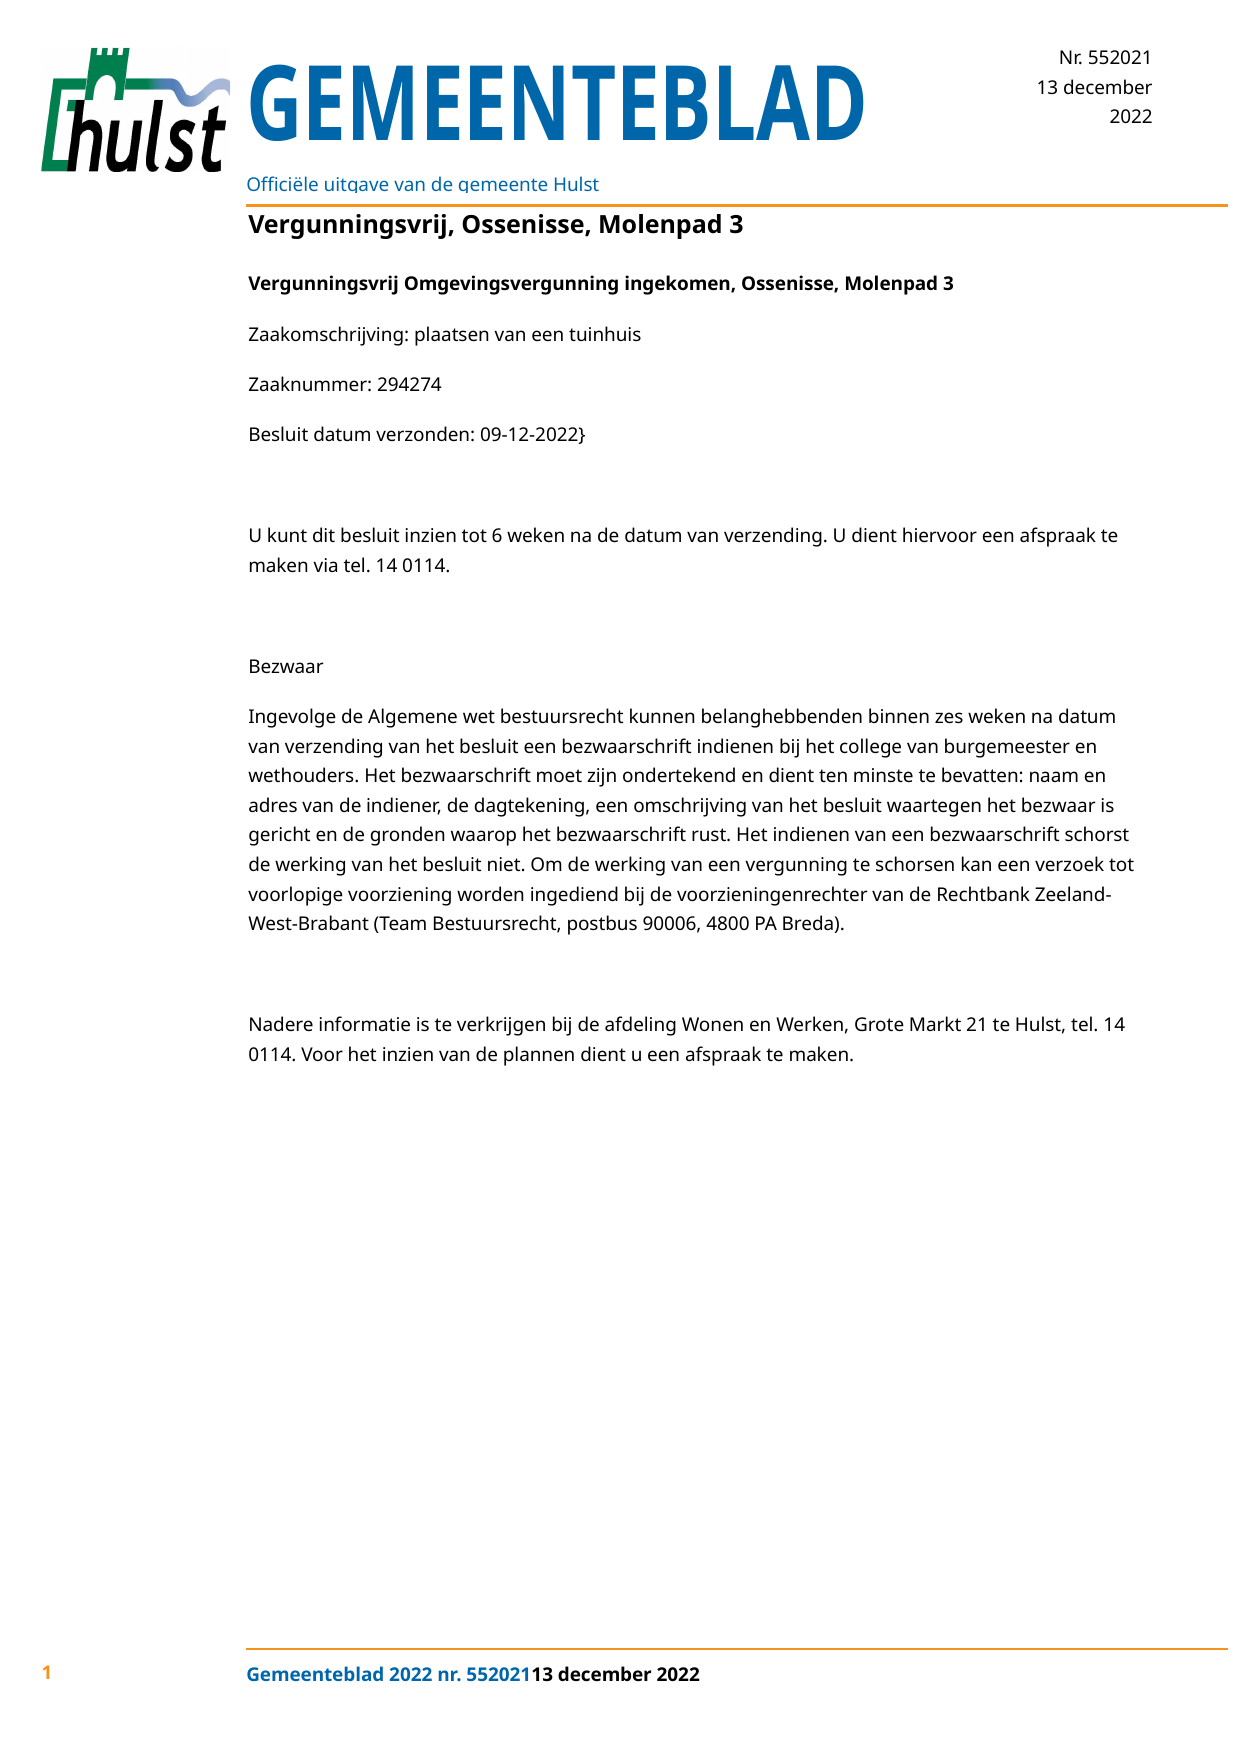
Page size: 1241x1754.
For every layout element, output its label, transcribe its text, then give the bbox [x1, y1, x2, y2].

text Nadere informatie is te verkrijgen bij de afdeling Wonen en Werken, Grote Markt 21 te Hulst, tel. 14 0114. Voor het inzien van de plannen dient u een afspraak te maken. [248, 1011, 1152, 1066]
text Vergunningsvrij, Ossenisse, Molenpad 3 [248, 207, 1152, 241]
text U kunt dit besluit inzien tot 6 weken na de datum van verzending. U dient hiervoor een afspraak te maken via tel. 14 0114. [248, 522, 1152, 578]
text Besluit datum verzonden: 09-12-2022} [248, 422, 1152, 447]
text Ingevolge de Algemene wet bestuursrecht kunnen belanghebbenden binnen zes weken na datum van verzending van het besluit een bezwaarschrift indienen bij het college van burgemeester en wethouders. Het bezwaarschrift moet zijn ondertekend en dient ten minste te bevatten: naam en adres van de indiener, de dagtekening, een omschrijving van het besluit waartegen het bezwaar is gericht en de gronden waarop het bezwaarschrift rust. Het indienen van een bezwaarschrift schorst de werking van het besluit niet. Om de werking van een vergunning te schorsen kan een verzoek tot voorlopige voorziening worden ingediend bij de voorzieningenrechter van de Rechtbank Zeeland-West-Brabant (Team Bestuursrecht, postbus 90006, 4800 PA Breda). [248, 703, 1152, 936]
text Bezwaar [248, 653, 1152, 678]
picture [41, 47, 231, 172]
text Zaakomschrijving: plaatsen van een tuinhuis [248, 321, 1152, 346]
text Vergunningsvrij Omgevingsvergunning ingekomen, Ossenisse, Molenpad 3 [248, 270, 1152, 296]
text Zaaknummer: 294274 [248, 371, 1152, 397]
